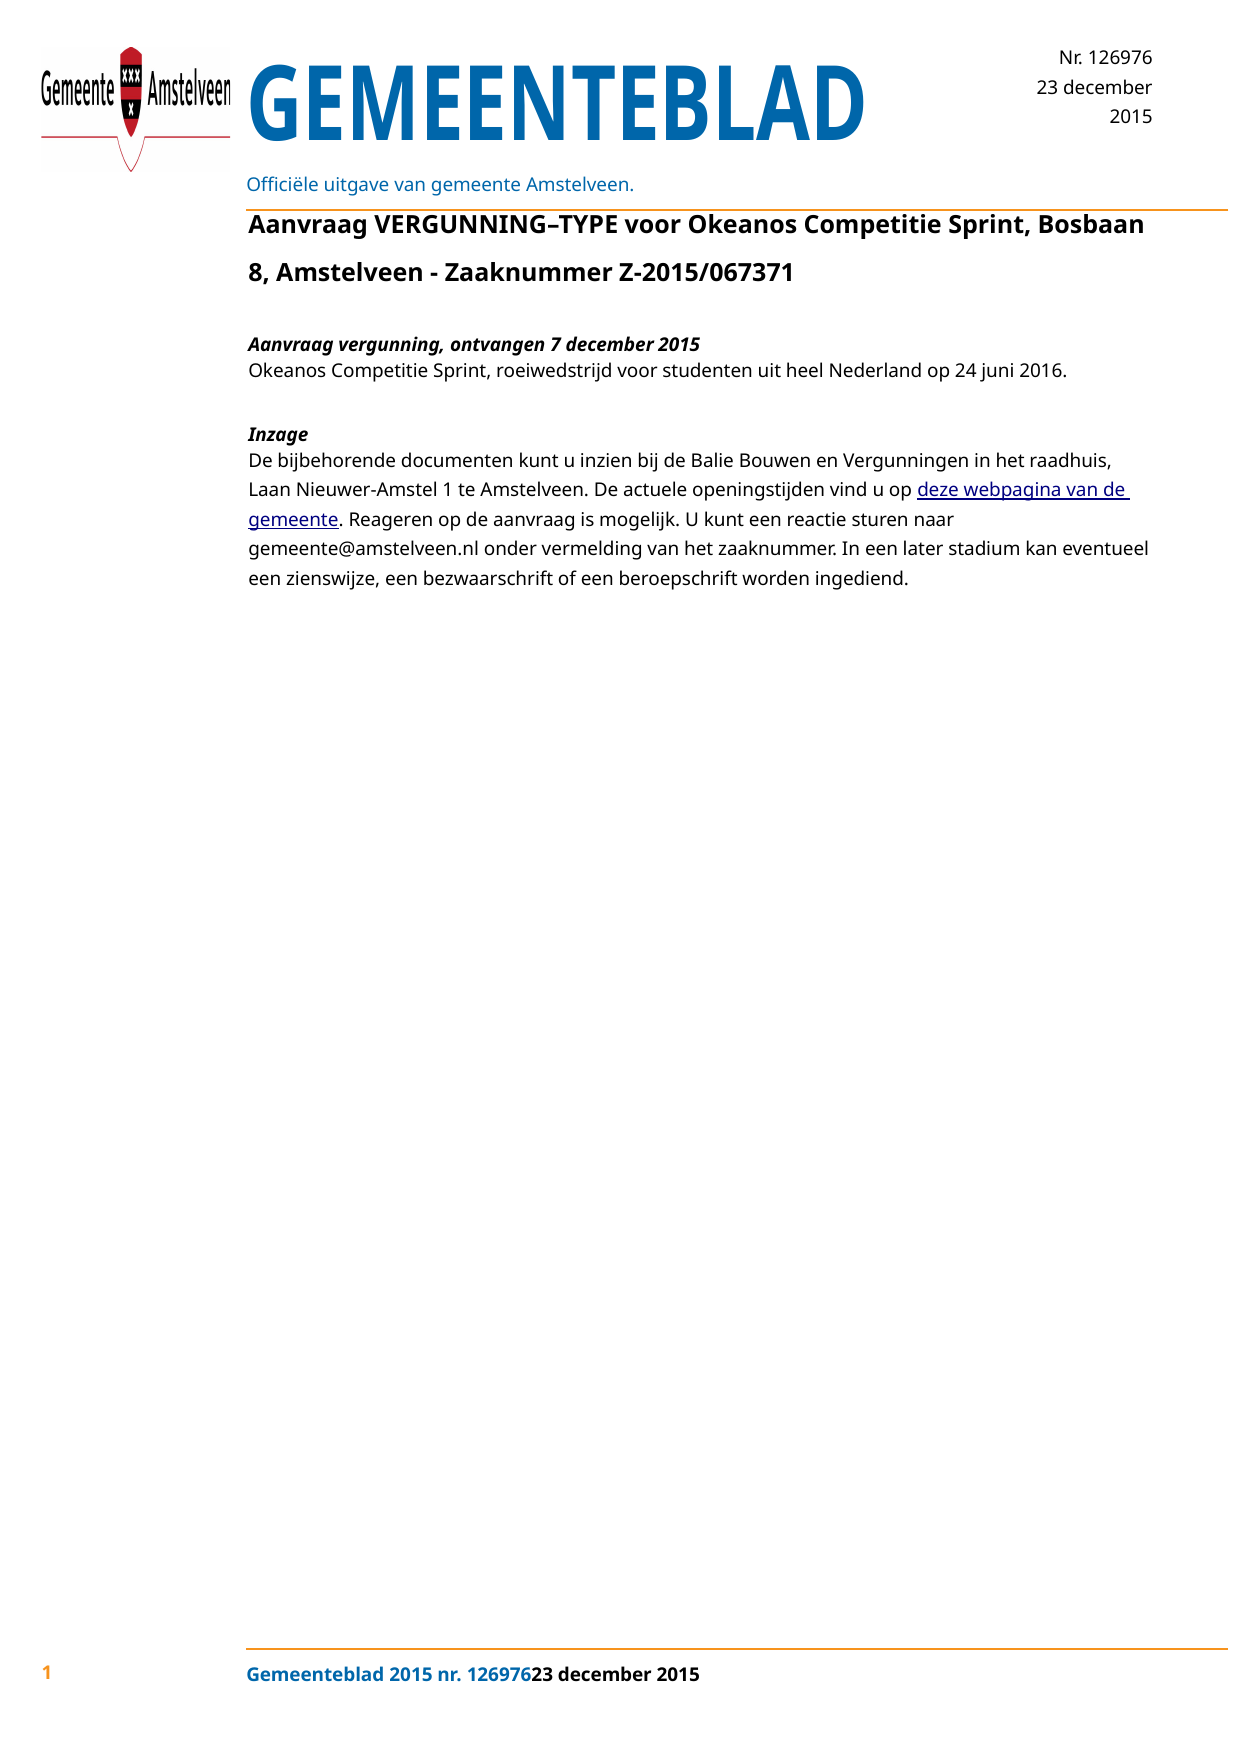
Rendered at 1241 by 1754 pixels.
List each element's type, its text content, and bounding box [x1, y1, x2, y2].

picture [41, 47, 231, 172]
text Okeanos Competitie Sprint, roeiwedstrijd voor studenten uit heel Nederland op 24 juni 2016. [248, 357, 1152, 383]
text Aanvraag VERGUNNING–TYPE voor Okeanos Competitie Sprint, Bosbaan 8, Amstelveen - Zaaknummer Z-2015/067371 [248, 211, 1152, 288]
text De bijbehorende documenten kunt u inzien bij de Balie Bouwen en Vergunningen in het raadhuis, Laan Nieuwer-Amstel 1 te Amstelveen. De actuele openingstijden vind u op deze webpagina van de gemeente. Reageren op de aanvraag is mogelijk. U kunt een reactie sturen naar gemeente@amstelveen.nl onder vermelding van het zaaknummer. In een later stadium kan eventueel een zienswijze, een bezwaarschrift of een beroepschrift worden ingediend. [248, 447, 1152, 591]
text Inzage [248, 421, 1152, 447]
text Aanvraag vergunning, ontvangen 7 december 2015 [248, 331, 1152, 357]
